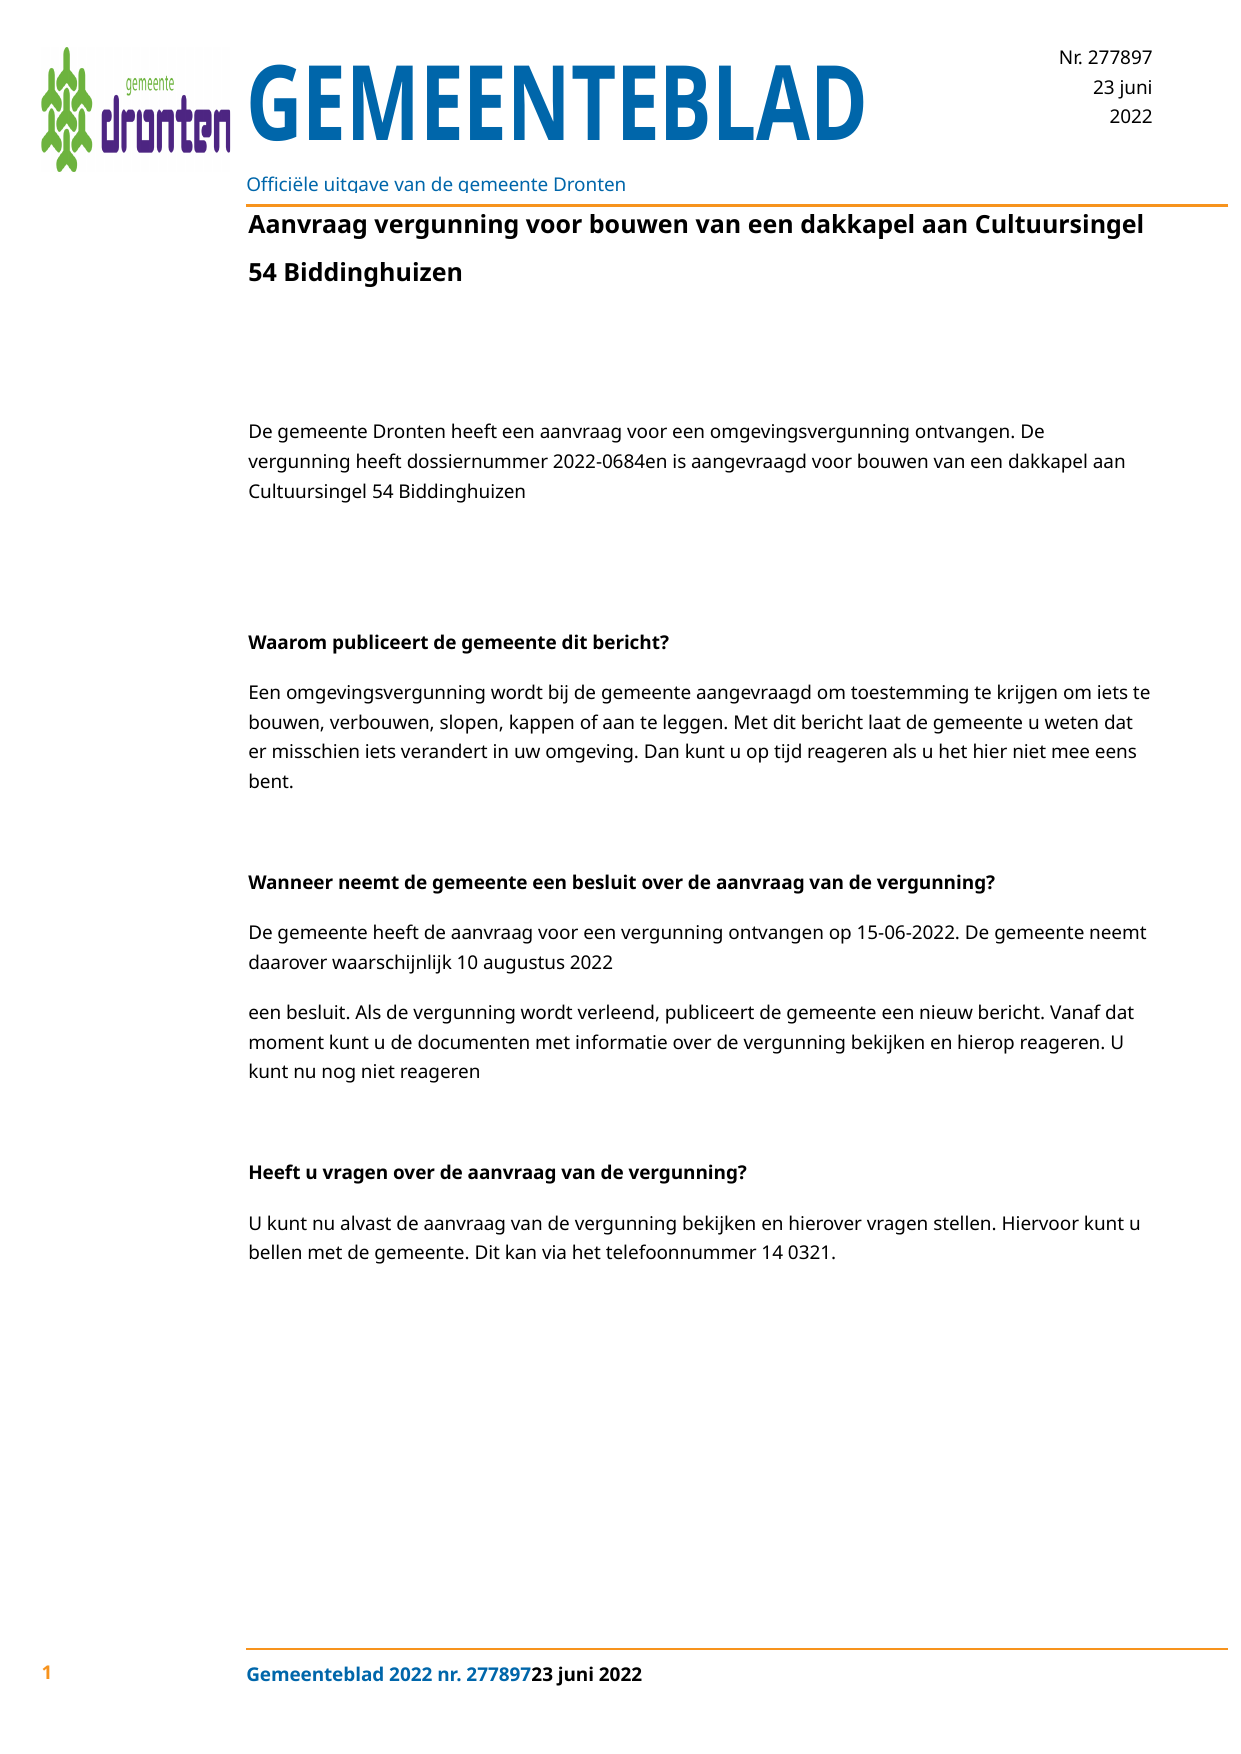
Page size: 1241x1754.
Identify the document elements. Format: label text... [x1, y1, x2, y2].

text Heeft u vragen over de aanvraag van de vergunning? [248, 1159, 1152, 1185]
picture [41, 47, 231, 172]
text Aanvraag vergunning voor bouwen van een dakkapel aan Cultuursingel 54 Biddinghuizen [248, 207, 1152, 288]
text Een omgevingsvergunning wordt bij de gemeente aangevraagd om toestemming te krijgen om iets te bouwen, verbouwen, slopen, kappen of aan te leggen. Met dit bericht laat de gemeente u weten dat er misschien iets verandert in uw omgeving. Dan kunt u op tijd reageren als u het hier niet mee eens bent. [248, 679, 1152, 794]
text De gemeente Dronten heeft een aanvraag voor een omgevingsvergunning ontvangen. De vergunning heeft dossiernummer 2022-0684en is aangevraagd voor bouwen van een dakkapel aan Cultuursingel 54 Biddinghuizen [248, 419, 1152, 504]
text Waarom publiceert de gemeente dit bericht? [248, 629, 1152, 655]
text De gemeente heeft de aanvraag voor een vergunning ontvangen op 15-06-2022. De gemeente neemt daarover waarschijnlijk 10 augustus 2022 [248, 919, 1152, 975]
text een besluit. Als de vergunning wordt verleend, publiceert de gemeente een nieuw bericht. Vanaf dat moment kunt u de documenten met informatie over de vergunning bekijken en hierop reageren. U kunt nu nog niet reageren [248, 999, 1152, 1084]
text U kunt nu alvast de aanvraag van de vergunning bekijken en hierover vragen stellen. Hiervoor kunt u bellen met de gemeente. Dit kan via het telefoonnummer 14 0321. [248, 1210, 1152, 1265]
text Wanneer neemt de gemeente een besluit over de aanvraag van de vergunning? [248, 869, 1152, 895]
